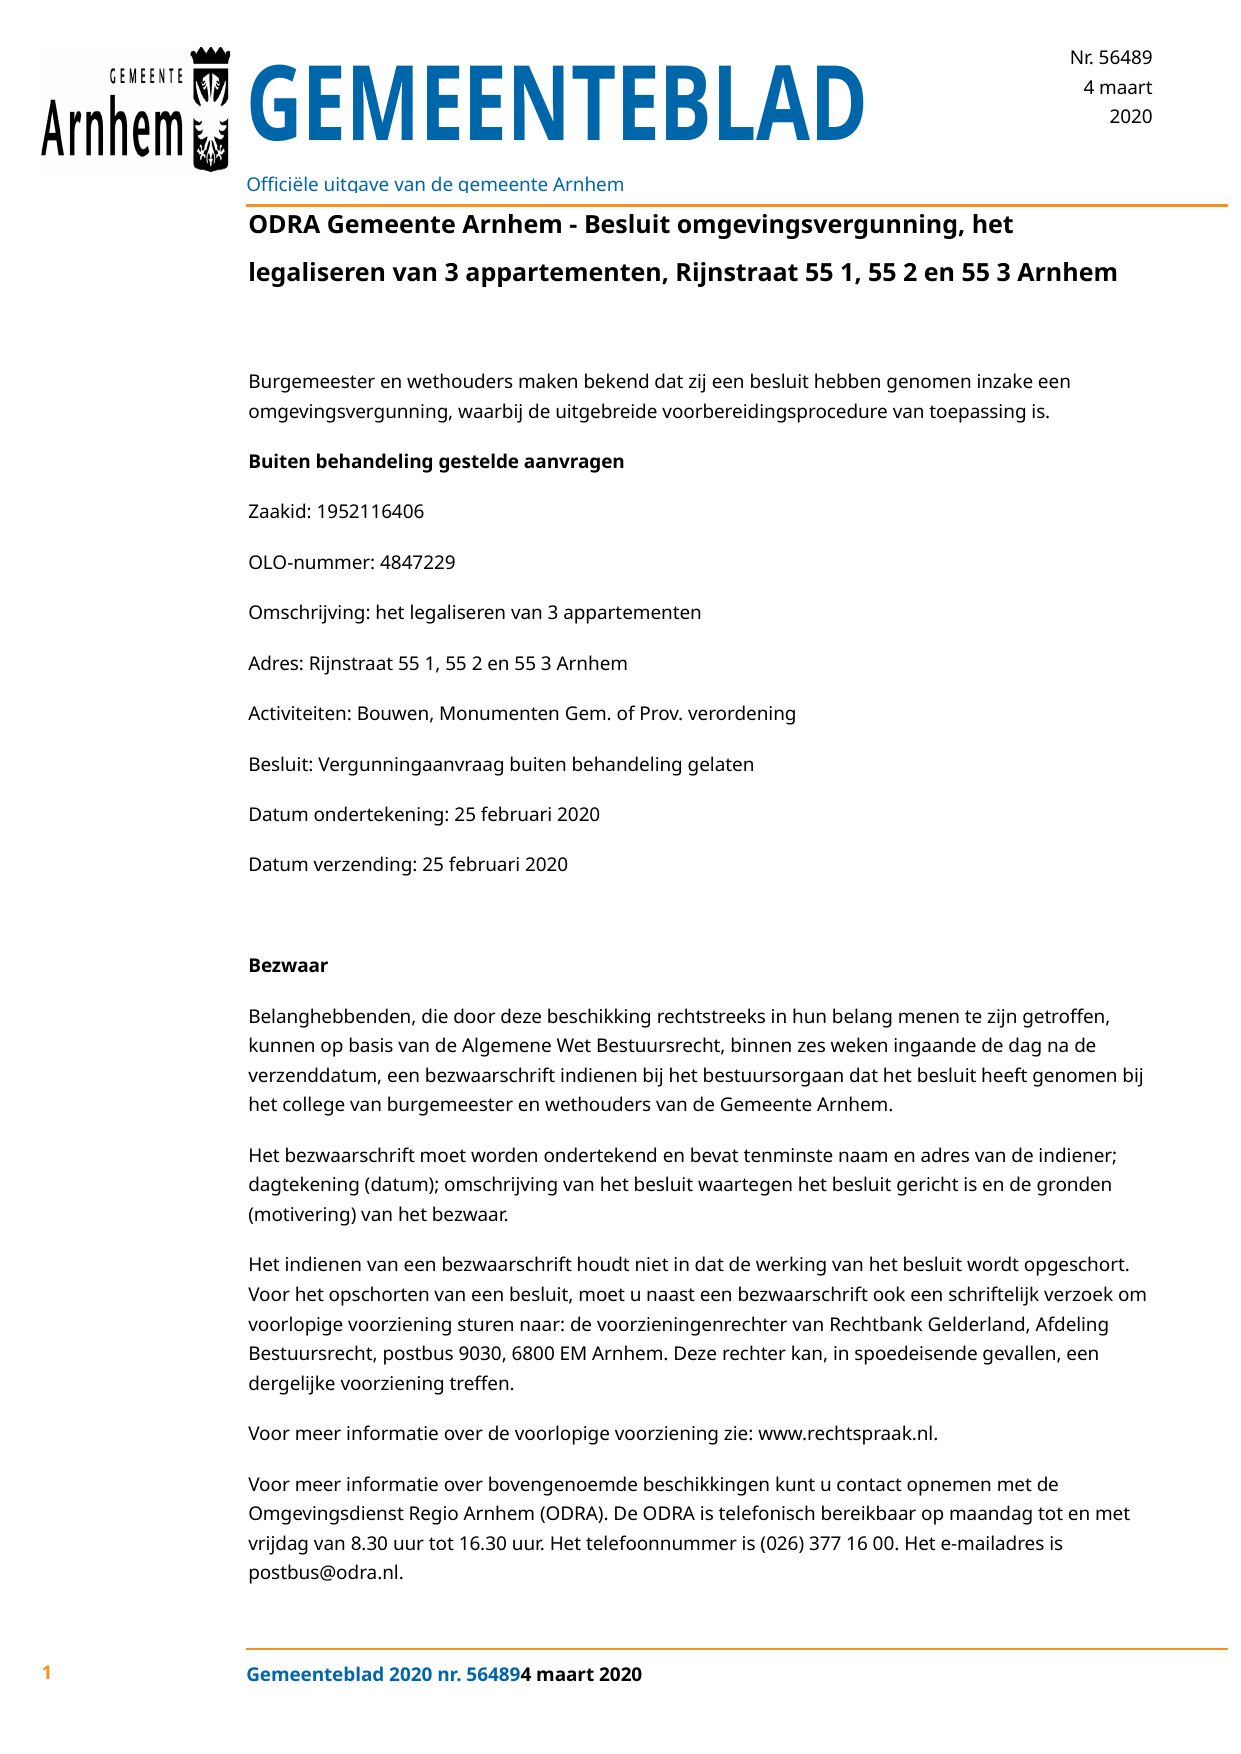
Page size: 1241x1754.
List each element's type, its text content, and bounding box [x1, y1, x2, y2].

text Voor meer informatie over de voorlopige voorziening zie: www.rechtspraak.nl. [248, 1420, 1152, 1446]
text Datum ondertekening: 25 februari 2020 [248, 801, 1152, 827]
text Voor meer informatie over bovengenoemde beschikkingen kunt u contact opnemen met de Omgevingsdienst Regio Arnhem (ODRA). De ODRA is telefonisch bereikbaar op maandag tot en met vrijdag van 8.30 uur tot 16.30 uur. Het telefoonnummer is (026) 377 16 00. Het e-mailadres is postbus@odra.nl. [248, 1471, 1152, 1585]
text Adres: Rijnstraat 55 1, 55 2 en 55 3 Arnhem [248, 650, 1152, 676]
text Buiten behandeling gestelde aanvragen [248, 448, 1152, 474]
text Het indienen van een bezwaarschrift houdt niet in dat de werking van het besluit wordt opgeschort. Voor het opschorten van een besluit, moet u naast een bezwaarschrift ook een schriftelijk verzoek om voorlopige voorziening sturen naar: de voorzieningenrechter van Rechtbank Gelderland, Afdeling Bestuursrecht, postbus 9030, 6800 EM Arnhem. Deze rechter kan, in spoedeisende gevallen, een dergelijke voorziening treffen. [248, 1252, 1152, 1396]
text Datum verzending: 25 februari 2020 [248, 852, 1152, 877]
text Het bezwaarschrift moet worden ondertekend en bevat tenminste naam en adres van de indiener; dagtekening (datum); omschrijving van het besluit waartegen het besluit gericht is en de gronden (motivering) van het bezwaar. [248, 1142, 1152, 1227]
text Zaakid: 1952116406 [248, 499, 1152, 524]
text Activiteiten: Bouwen, Monumenten Gem. of Prov. verordening [248, 700, 1152, 726]
text Omschrijving: het legaliseren van 3 appartementen [248, 599, 1152, 625]
text Belanghebbenden, die door deze beschikking rechtstreeks in hun belang menen te zijn getroffen, kunnen op basis van de Algemene Wet Bestuursrecht, binnen zes weken ingaande de dag na de verzenddatum, een bezwaarschrift indienen bij het bestuursorgaan dat het besluit heeft genomen bij het college van burgemeester en wethouders van de Gemeente Arnhem. [248, 1003, 1152, 1117]
text OLO-nummer: 4847229 [248, 549, 1152, 575]
picture [41, 47, 231, 172]
text Bezwaar [248, 952, 1152, 978]
text Besluit: Vergunningaanvraag buiten behandeling gelaten [248, 751, 1152, 777]
text Burgemeester en wethouders maken bekend dat zij een besluit hebben genomen inzake een omgevingsvergunning, waarbij de uitgebreide voorbereidingsprocedure van toepassing is. [248, 368, 1152, 424]
text ODRA Gemeente Arnhem - Besluit omgevingsvergunning, het legaliseren van 3 appartementen, Rijnstraat 55 1, 55 2 en 55 3 Arnhem [248, 207, 1152, 288]
